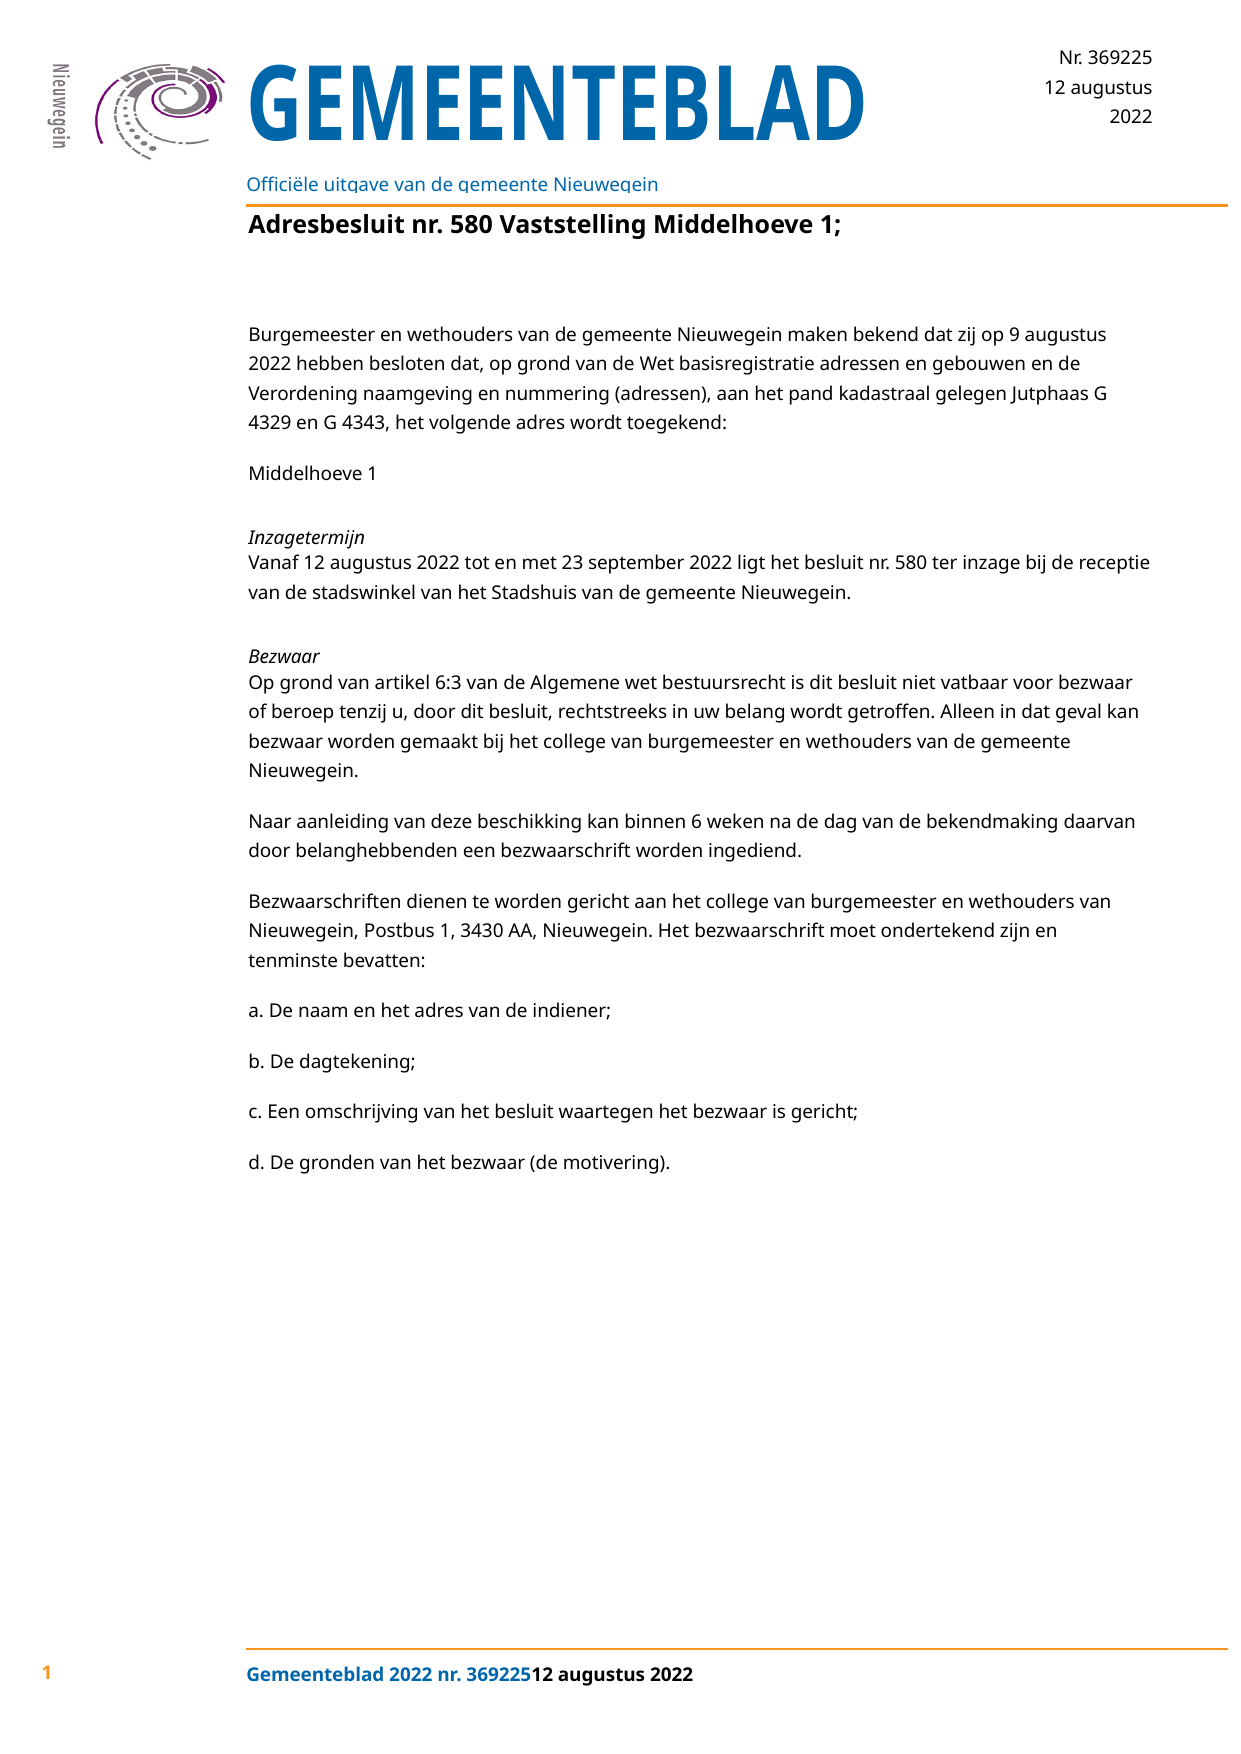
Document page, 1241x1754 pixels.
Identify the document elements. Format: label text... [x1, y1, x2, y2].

text Burgemeester en wethouders van de gemeente Nieuwegein maken bekend dat zij op 9 augustus 2022 hebben besloten dat, op grond van de Wet basisregistratie adressen en gebouwen en de Verordening naamgeving en nummering (adressen), aan het pand kadastraal gelegen Jutphaas G 4329 en G 4343, het volgende adres wordt toegekend: [248, 321, 1152, 435]
text Inzagetermijn [248, 524, 1152, 549]
text c. Een omschrijving van het besluit waartegen het bezwaar is gericht; [248, 1098, 1152, 1124]
picture [41, 47, 231, 172]
text a. De naam en het adres van de indiener; [248, 998, 1152, 1023]
text Naar aanleiding van deze beschikking kan binnen 6 weken na de dag van de bekendmaking daarvan door belanghebbenden een bezwaarschrift worden ingediend. [248, 808, 1152, 863]
text Bezwaar [248, 643, 1152, 669]
text Middelhoeve 1 [248, 460, 1152, 486]
text Op grond van artikel 6:3 van de Algemene wet bestuursrecht is dit besluit niet vatbaar voor bezwaar of beroep tenzij u, door dit besluit, rechtstreeks in uw belang wordt getroffen. Alleen in dat geval kan bezwaar worden gemaakt bij het college van burgemeester en wethouders van de gemeente Nieuwegein. [248, 669, 1152, 783]
text Adresbesluit nr. 580 Vaststelling Middelhoeve 1; [248, 207, 1152, 241]
text d. De gronden van het bezwaar (de motivering). [248, 1149, 1152, 1174]
text b. De dagtekening; [248, 1048, 1152, 1074]
text Bezwaarschriften dienen te worden gericht aan het college van burgemeester en wethouders van Nieuwegein, Postbus 1, 3430 AA, Nieuwegein. Het bezwaarschrift moet ondertekend zijn en tenminste bevatten: [248, 888, 1152, 973]
text Vanaf 12 augustus 2022 tot en met 23 september 2022 ligt het besluit nr. 580 ter inzage bij de receptie van de stadswinkel van het Stadshuis van de gemeente Nieuwegein. [248, 549, 1152, 605]
